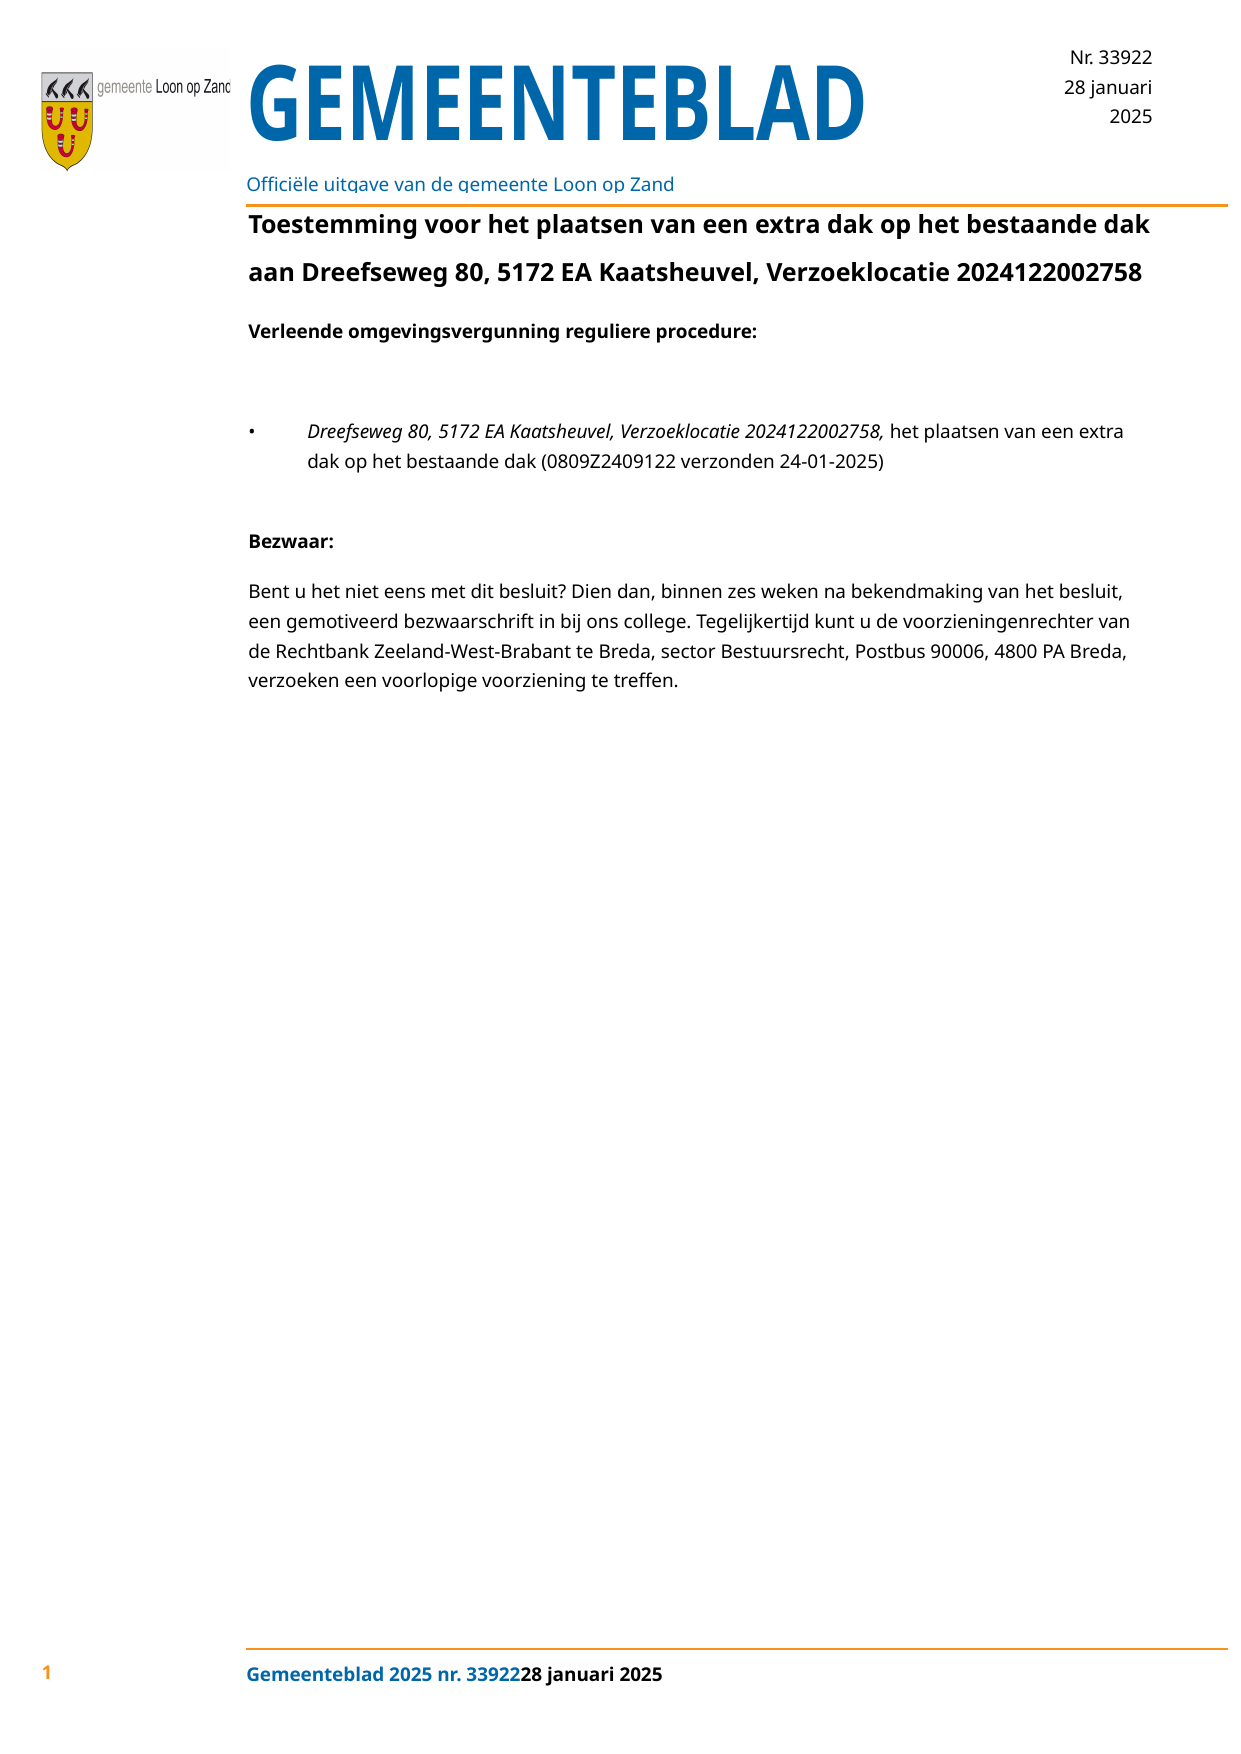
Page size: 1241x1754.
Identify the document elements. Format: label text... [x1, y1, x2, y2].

text Bent u het niet eens met dit besluit? Dien dan, binnen zes weken na bekendmaking van het besluit, een gemotiveerd bezwaarschrift in bij ons college. Tegelijkertijd kunt u de voorzieningenrechter van de Rechtbank Zeeland-West-Brabant te Breda, sector Bestuursrecht, Postbus 90006, 4800 PA Breda, verzoeken een voorlopige voorziening te treffen. [248, 579, 1152, 693]
picture [41, 47, 231, 172]
text Verleende omgevingsvergunning reguliere procedure: [248, 318, 1152, 344]
text Bezwaar: [248, 528, 1152, 554]
list Dreefseweg 80, 5172 EA Kaatsheuvel, Verzoeklocatie 2024122002758, het plaatsen van een extra dak op het bestaande dak (0809Z2409122 verzonden 24-01-2025) [248, 419, 1152, 474]
text Toestemming voor het plaatsen van een extra dak op het bestaande dak aan Dreefseweg 80, 5172 EA Kaatsheuvel, Verzoeklocatie 2024122002758 [248, 207, 1152, 288]
